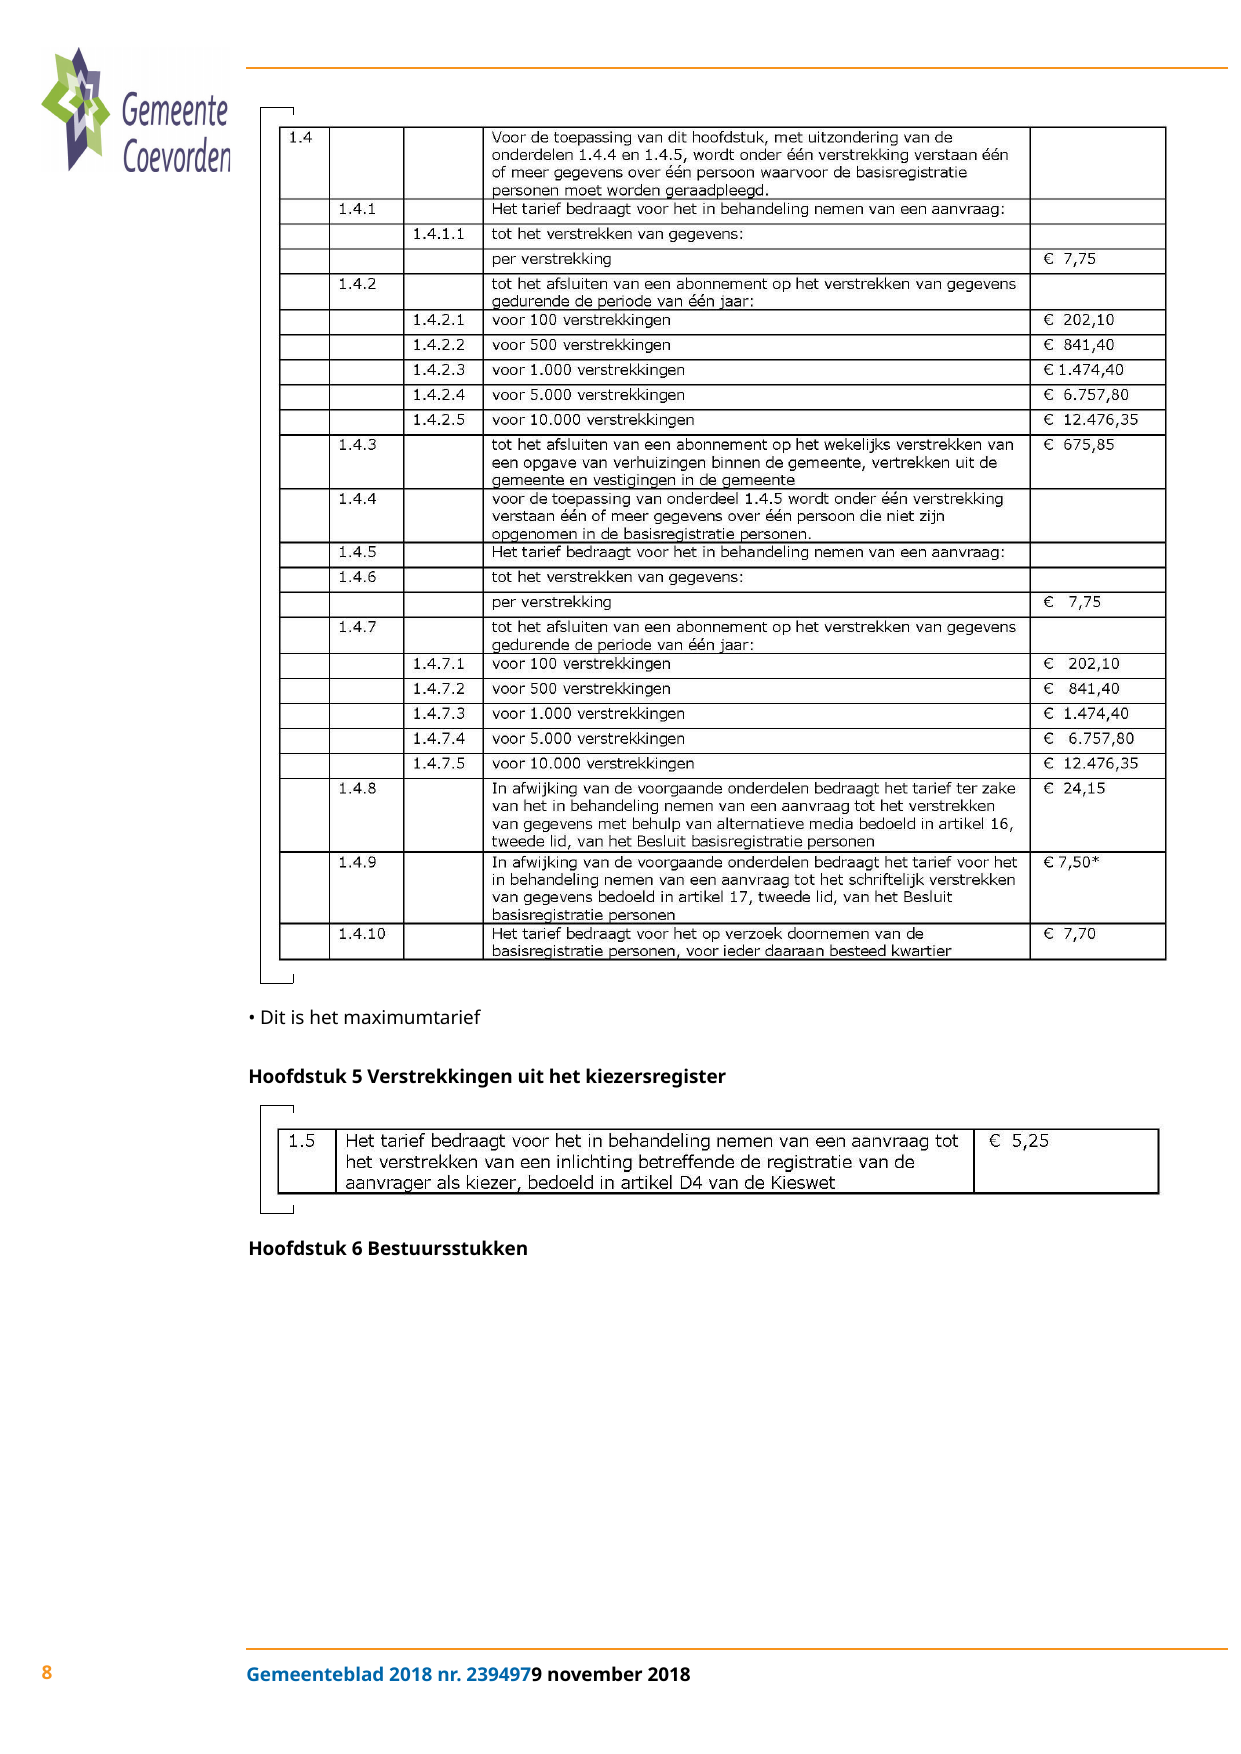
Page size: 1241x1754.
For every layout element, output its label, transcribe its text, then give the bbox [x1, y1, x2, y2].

text Hoofdstuk 5 Verstrekkingen uit het kiezersregister [248, 1063, 1152, 1089]
text • Dit is het maximumtarief [248, 1004, 1152, 1030]
picture [268, 1113, 1173, 1205]
picture [41, 47, 231, 172]
text Hoofdstuk 6 Bestuursstukken [248, 1235, 1152, 1261]
picture [268, 115, 1173, 974]
